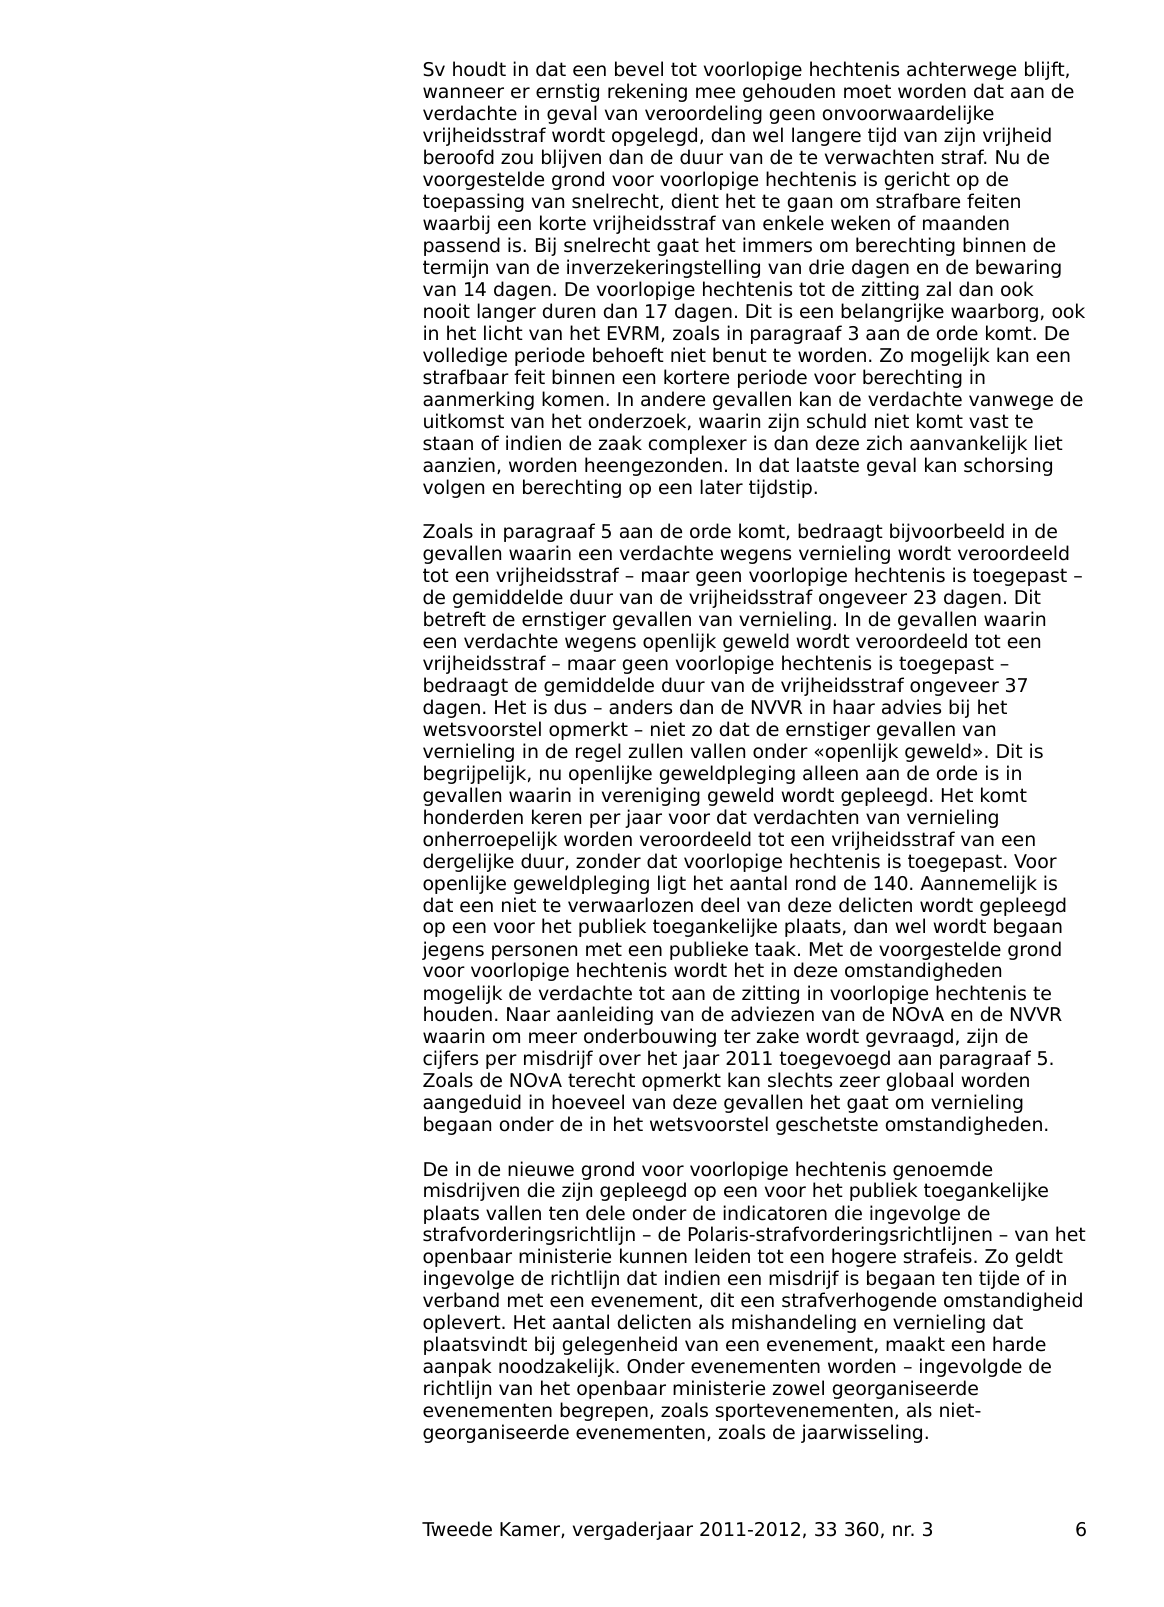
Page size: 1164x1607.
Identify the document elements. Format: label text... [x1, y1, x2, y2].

text De in de nieuwe grond voor voorlopige hechtenis genoemde misdrijven die zijn gepleegd op een voor het publiek toegankelijke plaats vallen ten dele onder de indicatoren die ingevolge de strafvorderingsrichtlijn – de Polaris-strafvorderingsrichtlijnen – van het openbaar ministerie kunnen leiden tot een hogere strafeis. Zo geldt ingevolge de richtlijn dat indien een misdrijf is begaan ten tijde of in verband met een evenement, dit een strafverhogende omstandigheid oplevert. Het aantal delicten als mishandeling en vernieling dat plaatsvindt bij gelegenheid van een evenement, maakt een harde aanpak noodzakelijk. Onder evenementen worden – ingevolgde de richtlijn van het openbaar ministerie zowel georganiseerde evenementen begrepen, zoals sportevenementen, als niet-georganiseerde evenementen, zoals de jaarwisseling. [422, 1158, 1087, 1444]
text Zoals in paragraaf 5 aan de orde komt, bedraagt bijvoorbeeld in de gevallen waarin een verdachte wegens vernieling wordt veroordeeld tot een vrijheidsstraf – maar geen voorlopige hechtenis is toegepast – de gemiddelde duur van de vrijheidsstraf ongeveer 23 dagen. Dit betreft de ernstiger gevallen van vernieling. In de gevallen waarin een verdachte wegens openlijk geweld wordt veroordeeld tot een vrijheidsstraf – maar geen voorlopige hechtenis is toegepast – bedraagt de gemiddelde duur van de vrijheidsstraf ongeveer 37 dagen. Het is dus – anders dan de NVVR in haar advies bij het wetsvoorstel opmerkt – niet zo dat de ernstiger gevallen van vernieling in de regel zullen vallen onder «openlijk geweld». Dit is begrijpelijk, nu openlijke geweldpleging alleen aan de orde is in gevallen waarin in vereniging geweld wordt gepleegd. Het komt honderden keren per jaar voor dat verdachten van vernieling onherroepelijk worden veroordeeld tot een vrijheidsstraf van een dergelijke duur, zonder dat voorlopige hechtenis is toegepast. Voor openlijke geweldpleging ligt het aantal rond de 140. Aannemelijk is dat een niet te verwaarlozen deel van deze delicten wordt gepleegd op een voor het publiek toegankelijke plaats, dan wel wordt begaan jegens personen met een publieke taak. Met de voorgestelde grond voor voorlopige hechtenis wordt het in deze omstandigheden mogelijk de verdachte tot aan de zitting in voorlopige hechtenis te houden. Naar aanleiding van de adviezen van de NOvA en de NVVR waarin om meer onderbouwing ter zake wordt gevraagd, zijn de cijfers per misdrijf over het jaar 2011 toegevoegd aan paragraaf 5. Zoals de NOvA terecht opmerkt kan slechts zeer globaal worden aangeduid in hoeveel van deze gevallen het gaat om vernieling begaan onder de in het wetsvoorstel geschetste omstandigheden. [422, 521, 1087, 1136]
text Sv houdt in dat een bevel tot voorlopige hechtenis achterwege blijft, wanneer er ernstig rekening mee gehouden moet worden dat aan de verdachte in geval van veroordeling geen onvoorwaardelijke vrijheidsstraf wordt opgelegd, dan wel langere tijd van zijn vrijheid beroofd zou blijven dan de duur van de te verwachten straf. Nu de voorgestelde grond voor voorlopige hechtenis is gericht op de toepassing van snelrecht, dient het te gaan om strafbare feiten waarbij een korte vrijheidsstraf van enkele weken of maanden passend is. Bij snelrecht gaat het immers om berechting binnen de termijn van de inverzekeringstelling van drie dagen en de bewaring van 14 dagen. De voorlopige hechtenis tot de zitting zal dan ook nooit langer duren dan 17 dagen. Dit is een belangrijke waarborg, ook in het licht van het EVRM, zoals in paragraaf 3 aan de orde komt. De volledige periode behoeft niet benut te worden. Zo mogelijk kan een strafbaar feit binnen een kortere periode voor berechting in aanmerking komen. In andere gevallen kan de verdachte vanwege de uitkomst van het onderzoek, waarin zijn schuld niet komt vast te staan of indien de zaak complexer is dan deze zich aanvankelijk liet aanzien, worden heengezonden. In dat laatste geval kan schorsing volgen en berechting op een later tijdstip. [422, 59, 1087, 499]
